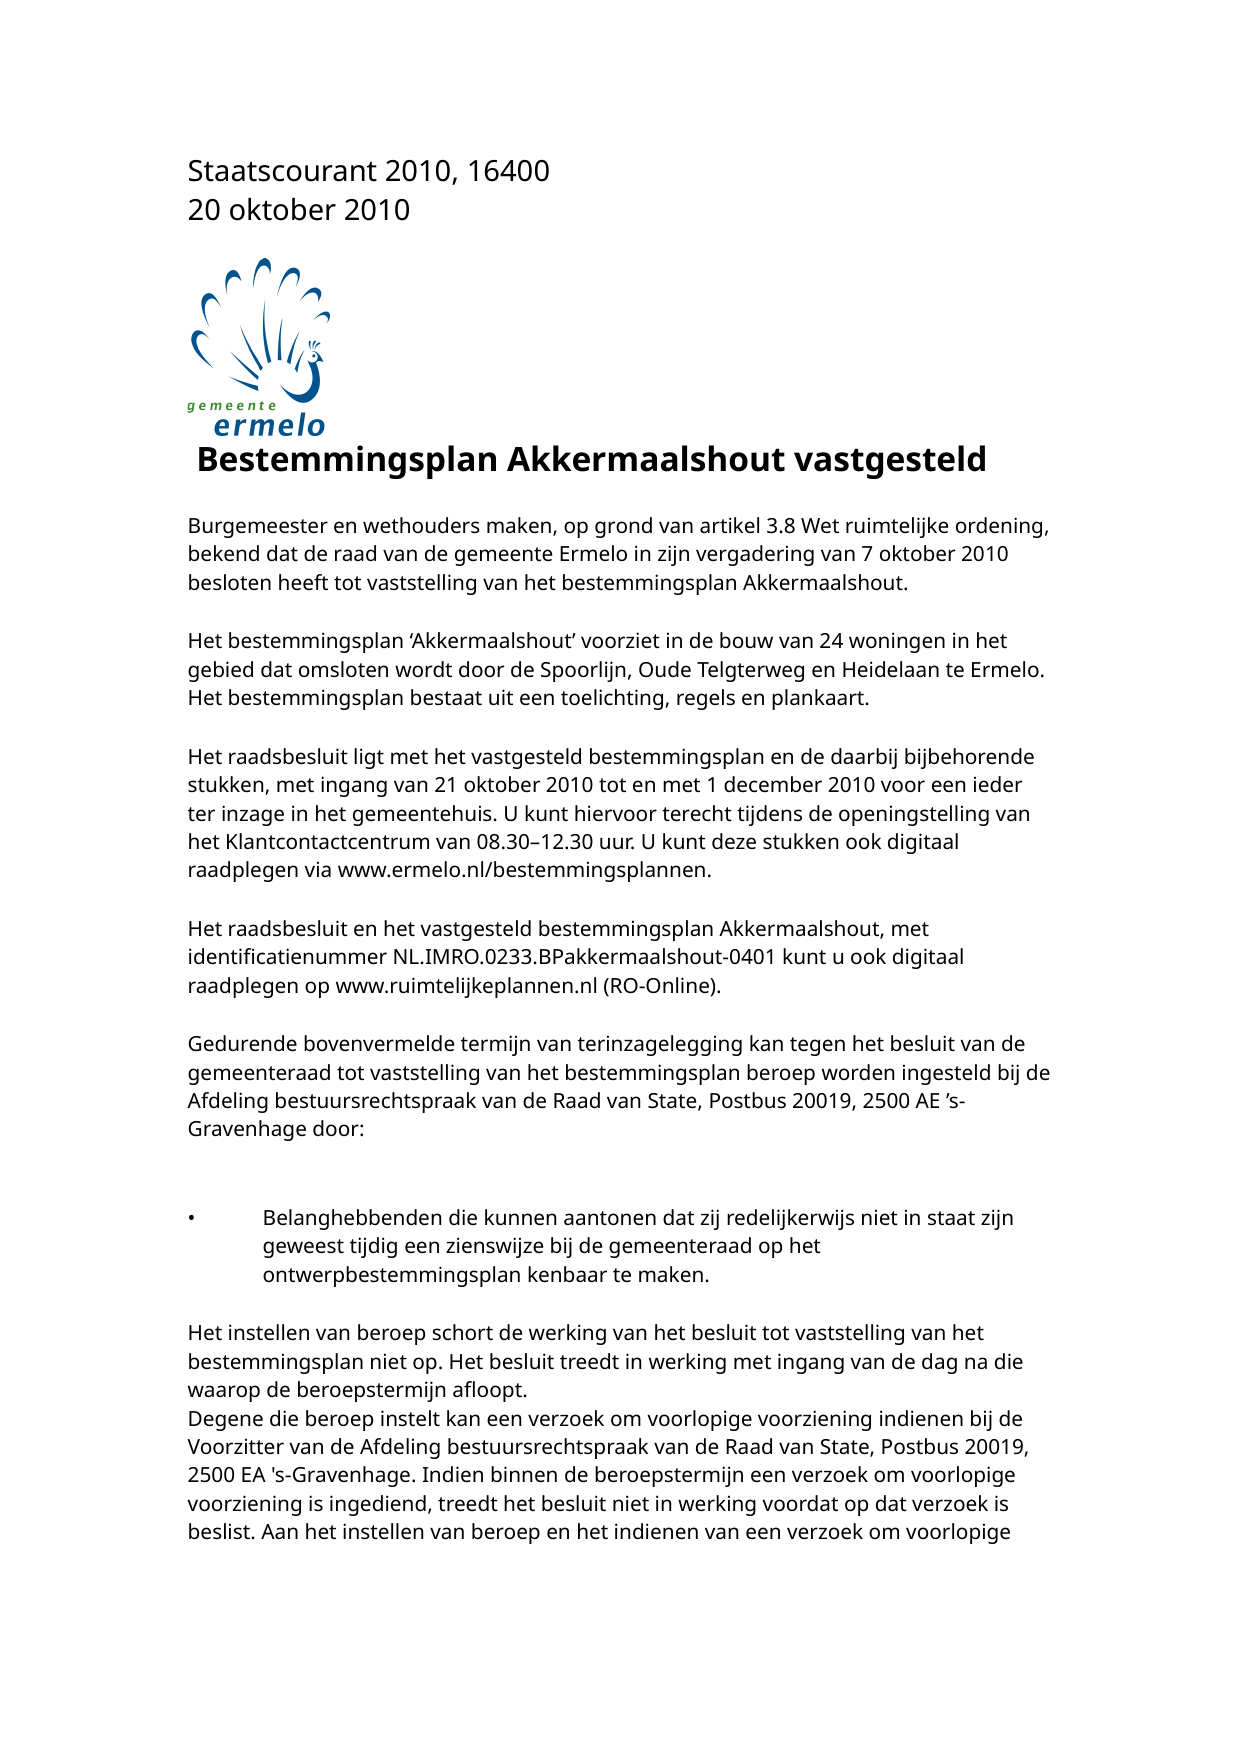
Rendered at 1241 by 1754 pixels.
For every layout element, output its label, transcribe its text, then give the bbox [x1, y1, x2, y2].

text 20 oktober 2010 [187, 190, 1053, 229]
text Het bestemmingsplan ‘Akkermaalshout’ voorziet in de bouw van 24 woningen in het gebied dat omsloten wordt door de Spoorlijn, Oude Telgterweg en Heidelaan te Ermelo. Het bestemmingsplan bestaat uit een toelichting, regels en plankaart. [187, 626, 1053, 712]
picture [187, 258, 330, 436]
text Staatscourant 2010, 16400 [187, 150, 1053, 190]
subtitle Bestemmingsplan Akkermaalshout vastgesteld [187, 271, 1053, 481]
text Het raadsbesluit en het vastgesteld bestemmingsplan Akkermaalshout, met identificatienummer NL.IMRO.0233.BPakkermaalshout-0401 kunt u ook digitaal raadplegen op www.ruimtelijkeplannen.nl (RO-Online). [187, 914, 1053, 999]
text Degene die beroep instelt kan een verzoek om voorlopige voorziening indienen bij de Voorzitter van de Afdeling bestuursrechtspraak van de Raad van State, Postbus 20019, 2500 EA 's-Gravenhage. Indien binnen de beroepstermijn een verzoek om voorlopige voorziening is ingediend, treedt het besluit niet in werking voordat op dat verzoek is beslist. Aan het instellen van beroep en het indienen van een verzoek om voorlopige [187, 1404, 1053, 1546]
text Het raadsbesluit ligt met het vastgesteld bestemmingsplan en de daarbij bijbehorende stukken, met ingang van 21 oktober 2010 tot en met 1 december 2010 voor een ieder ter inzage in het gemeentehuis. U kunt hiervoor terecht tijdens de openingstelling van het Klantcontactcentrum van 08.30–12.30 uur. U kunt deze stukken ook digitaal raadplegen via www.ermelo.nl/bestemmingsplannen. [187, 742, 1053, 884]
text Gedurende bovenvermelde termijn van terinzagelegging kan tegen het besluit van de gemeenteraad tot vaststelling van het bestemmingsplan beroep worden ingesteld bij de Afdeling bestuursrechtspraak van de Raad van State, Postbus 20019, 2500 AE ’s-Gravenhage door: [187, 1029, 1053, 1143]
text Burgemeester en wethouders maken, op grond van artikel 3.8 Wet ruimtelijke ordening, bekend dat de raad van de gemeente Ermelo in zijn vergadering van 7 oktober 2010 besloten heeft tot vaststelling van het bestemmingsplan Akkermaalshout. [187, 511, 1053, 596]
list Belanghebbenden die kunnen aantonen dat zij redelijkerwijs niet in staat zijn geweest tijdig een zienswijze bij de gemeenteraad op het ontwerpbestemmingsplan kenbaar te maken. [187, 1203, 1053, 1288]
text Het instellen van beroep schort de werking van het besluit tot vaststelling van het bestemmingsplan niet op. Het besluit treedt in werking met ingang van de dag na die waarop de beroepstermijn afloopt. [187, 1318, 1053, 1404]
